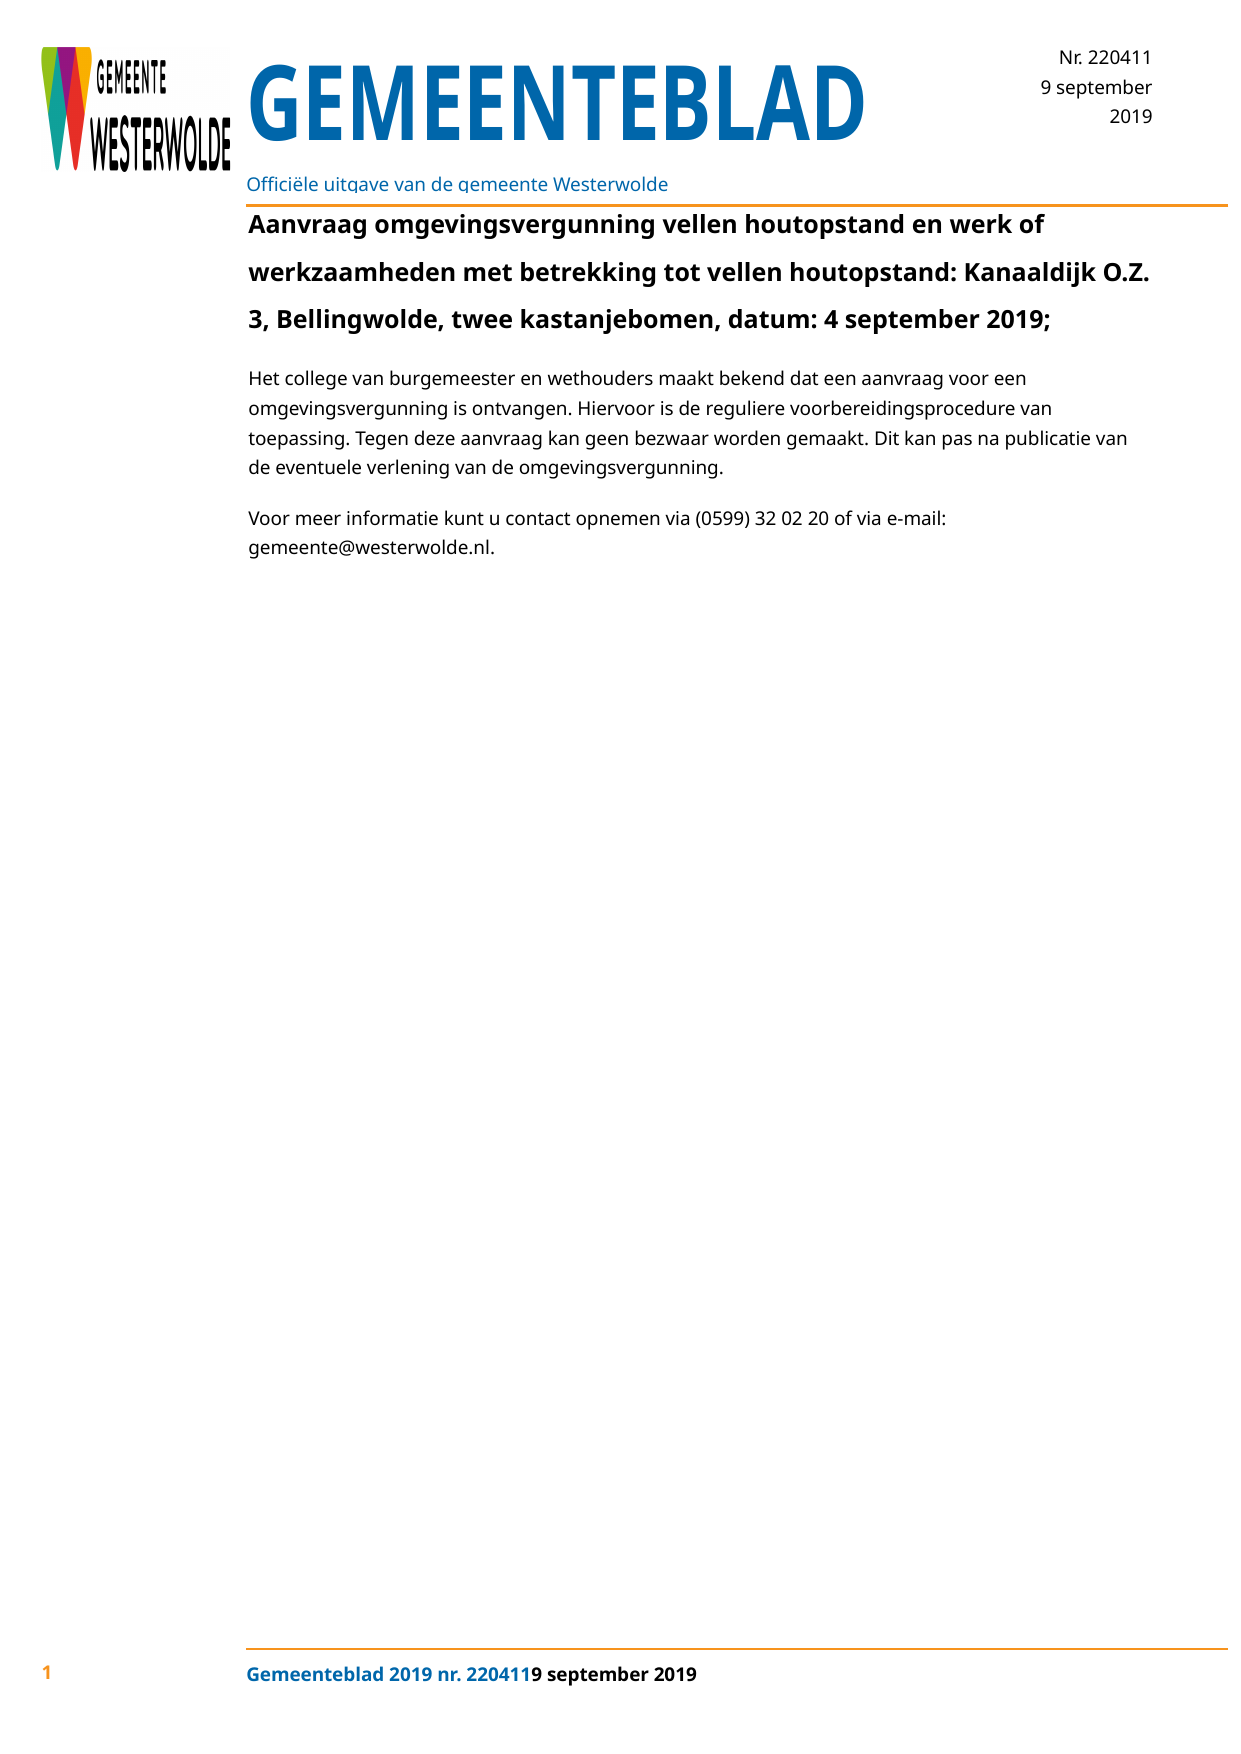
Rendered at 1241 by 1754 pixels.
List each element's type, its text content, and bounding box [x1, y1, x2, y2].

picture [41, 47, 231, 172]
text Aanvraag omgevingsvergunning vellen houtopstand en werk of werkzaamheden met betrekking tot vellen houtopstand: Kanaaldijk O.Z. 3, Bellingwolde, twee kastanjebomen, datum: 4 september 2019; [248, 207, 1152, 336]
text Voor meer informatie kunt u contact opnemen via (0599) 32 02 20 of via e-mail: gemeente@westerwolde.nl. [248, 505, 1152, 560]
text Het college van burgemeester en wethouders maakt bekend dat een aanvraag voor een omgevingsvergunning is ontvangen. Hiervoor is de reguliere voorbereidingsprocedure van toepassing. Tegen deze aanvraag kan geen bezwaar worden gemaakt. Dit kan pas na publicatie van de eventuele verlening van de omgevingsvergunning. [248, 366, 1152, 480]
